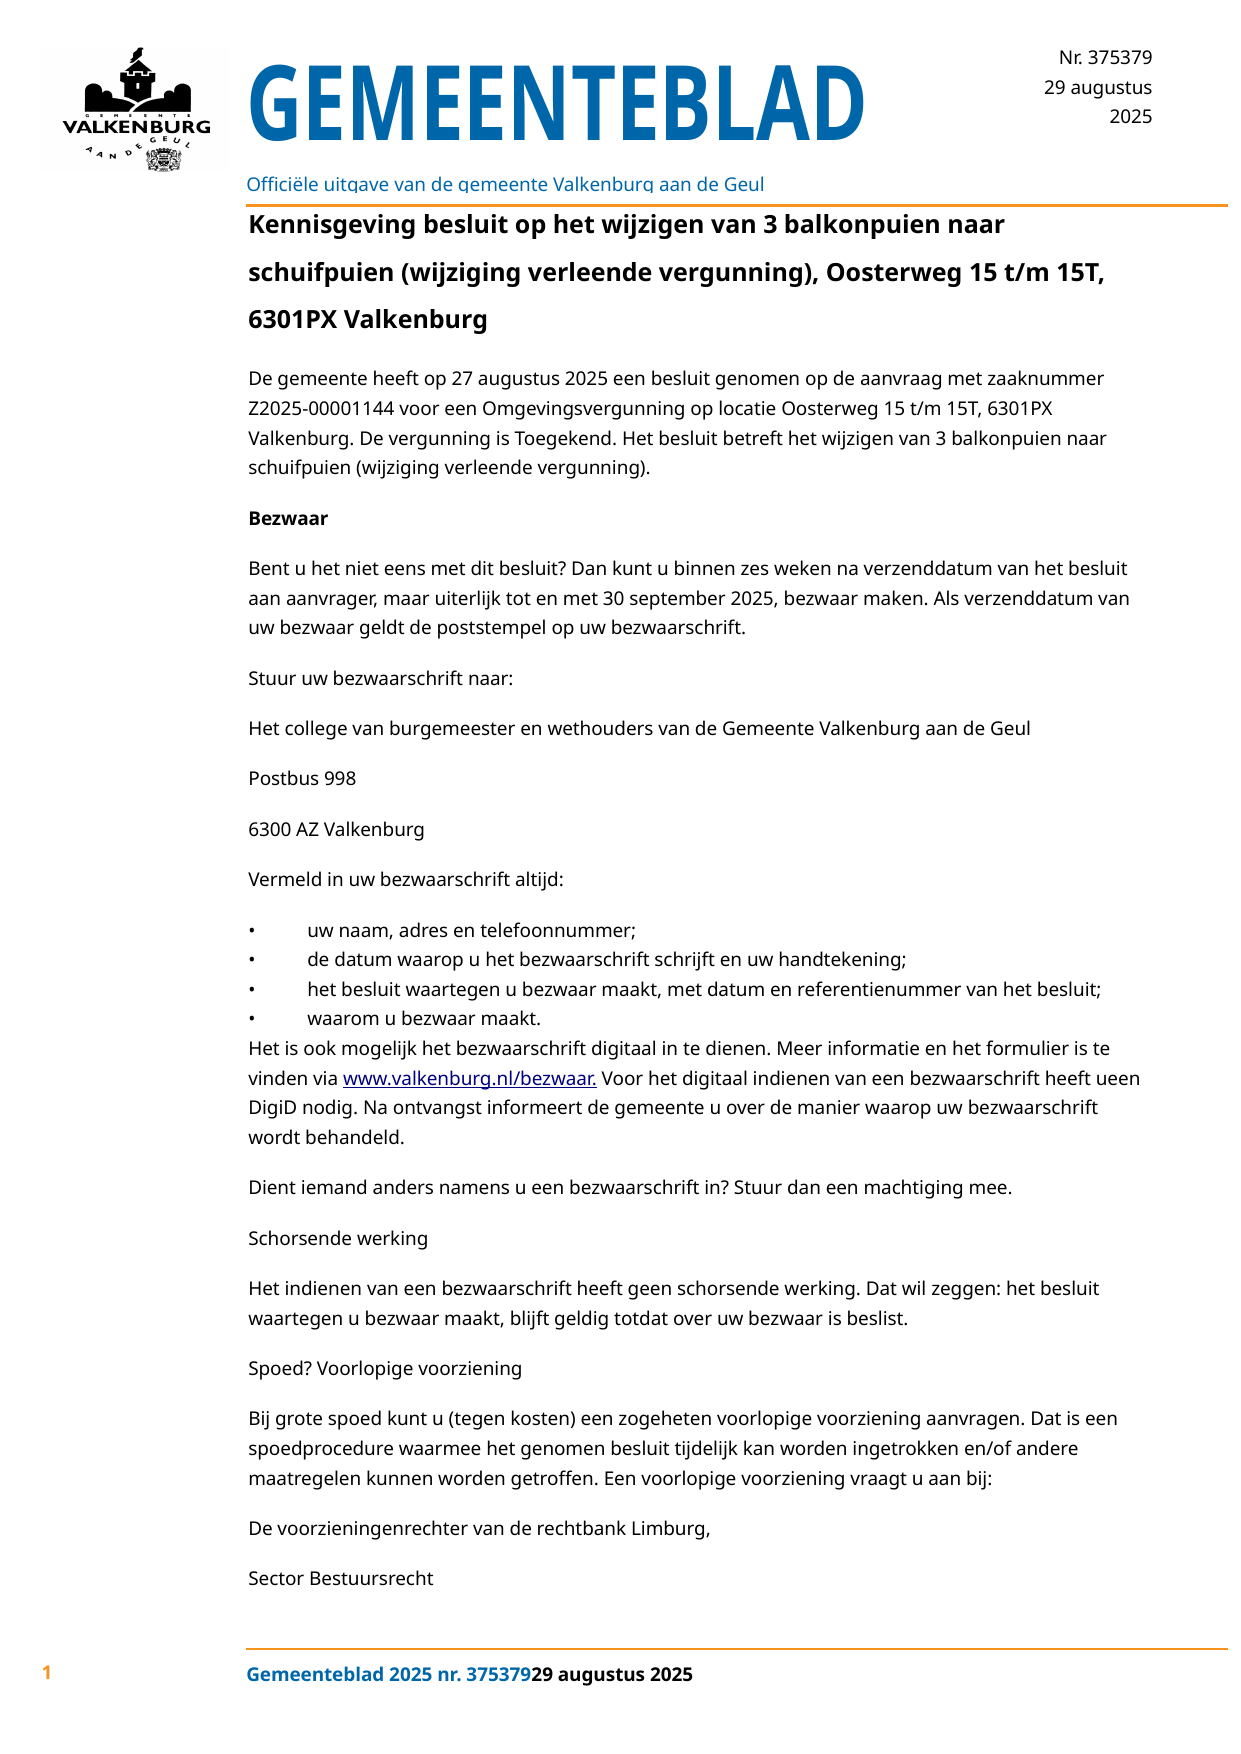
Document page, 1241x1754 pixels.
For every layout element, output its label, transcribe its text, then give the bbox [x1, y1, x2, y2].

text Spoed? Voorlopige voorziening [248, 1355, 1152, 1381]
text Het indienen van een bezwaarschrift heeft geen schorsende werking. Dat wil zeggen: het besluit waartegen u bezwaar maakt, blijft geldig totdat over uw bezwaar is beslist. [248, 1275, 1152, 1330]
text Dient iemand anders namens u een bezwaarschrift in? Stuur dan een machtiging mee. [248, 1174, 1152, 1200]
text De gemeente heeft op 27 augustus 2025 een besluit genomen op de aanvraag met zaaknummer Z2025-00001144 voor een Omgevingsvergunning op locatie Oosterweg 15 t/m 15T, 6301PX Valkenburg. De vergunning is Toegekend. Het besluit betreft het wijzigen van 3 balkonpuien naar schuifpuien (wijziging verleende vergunning). [248, 366, 1152, 480]
text Bezwaar [248, 505, 1152, 530]
text Bij grote spoed kunt u (tegen kosten) een zogeheten voorlopige voorziening aanvragen. Dat is een spoedprocedure waarmee het genomen besluit tijdelijk kan worden ingetrokken en/of andere maatregelen kunnen worden getroffen. Een voorlopige voorziening vraagt u aan bij: [248, 1406, 1152, 1490]
list waarom u bezwaar maakt. [248, 1006, 1152, 1031]
text Kennisgeving besluit op het wijzigen van 3 balkonpuien naar schuifpuien (wijziging verleende vergunning), Oosterweg 15 t/m 15T, 6301PX Valkenburg [248, 207, 1152, 336]
text Postbus 998 [248, 766, 1152, 791]
text De voorzieningenrechter van de rechtbank Limburg, [248, 1515, 1152, 1541]
list het besluit waartegen u bezwaar maakt, met datum en referentienummer van het besluit; [248, 976, 1152, 1002]
text Bent u het niet eens met dit besluit? Dan kunt u binnen zes weken na verzenddatum van het besluit aan aanvrager, maar uiterlijk tot en met 30 september 2025, bezwaar maken. Als verzenddatum van uw bezwaar geldt de poststempel op uw bezwaarschrift. [248, 555, 1152, 640]
picture [41, 47, 231, 172]
text Vermeld in uw bezwaarschrift altijd: [248, 866, 1152, 892]
text Het college van burgemeester en wethouders van de Gemeente Valkenburg aan de Geul [248, 715, 1152, 741]
text Schorsende werking [248, 1225, 1152, 1250]
text Stuur uw bezwaarschrift naar: [248, 665, 1152, 690]
list de datum waarop u het bezwaarschrift schrijft en uw handtekening; [248, 946, 1152, 972]
list uw naam, adres en telefoonnummer; [248, 917, 1152, 942]
text Het is ook mogelijk het bezwaarschrift digitaal in te dienen. Meer informatie en het formulier is te vinden via www.valkenburg.nl/bezwaar. Voor het digitaal indienen van een bezwaarschrift heeft ueen DigiD nodig. Na ontvangst informeert de gemeente u over de manier waarop uw bezwaarschrift wordt behandeld. [248, 1035, 1152, 1149]
text 6300 AZ Valkenburg [248, 816, 1152, 842]
text Sector Bestuursrecht [248, 1566, 1152, 1591]
